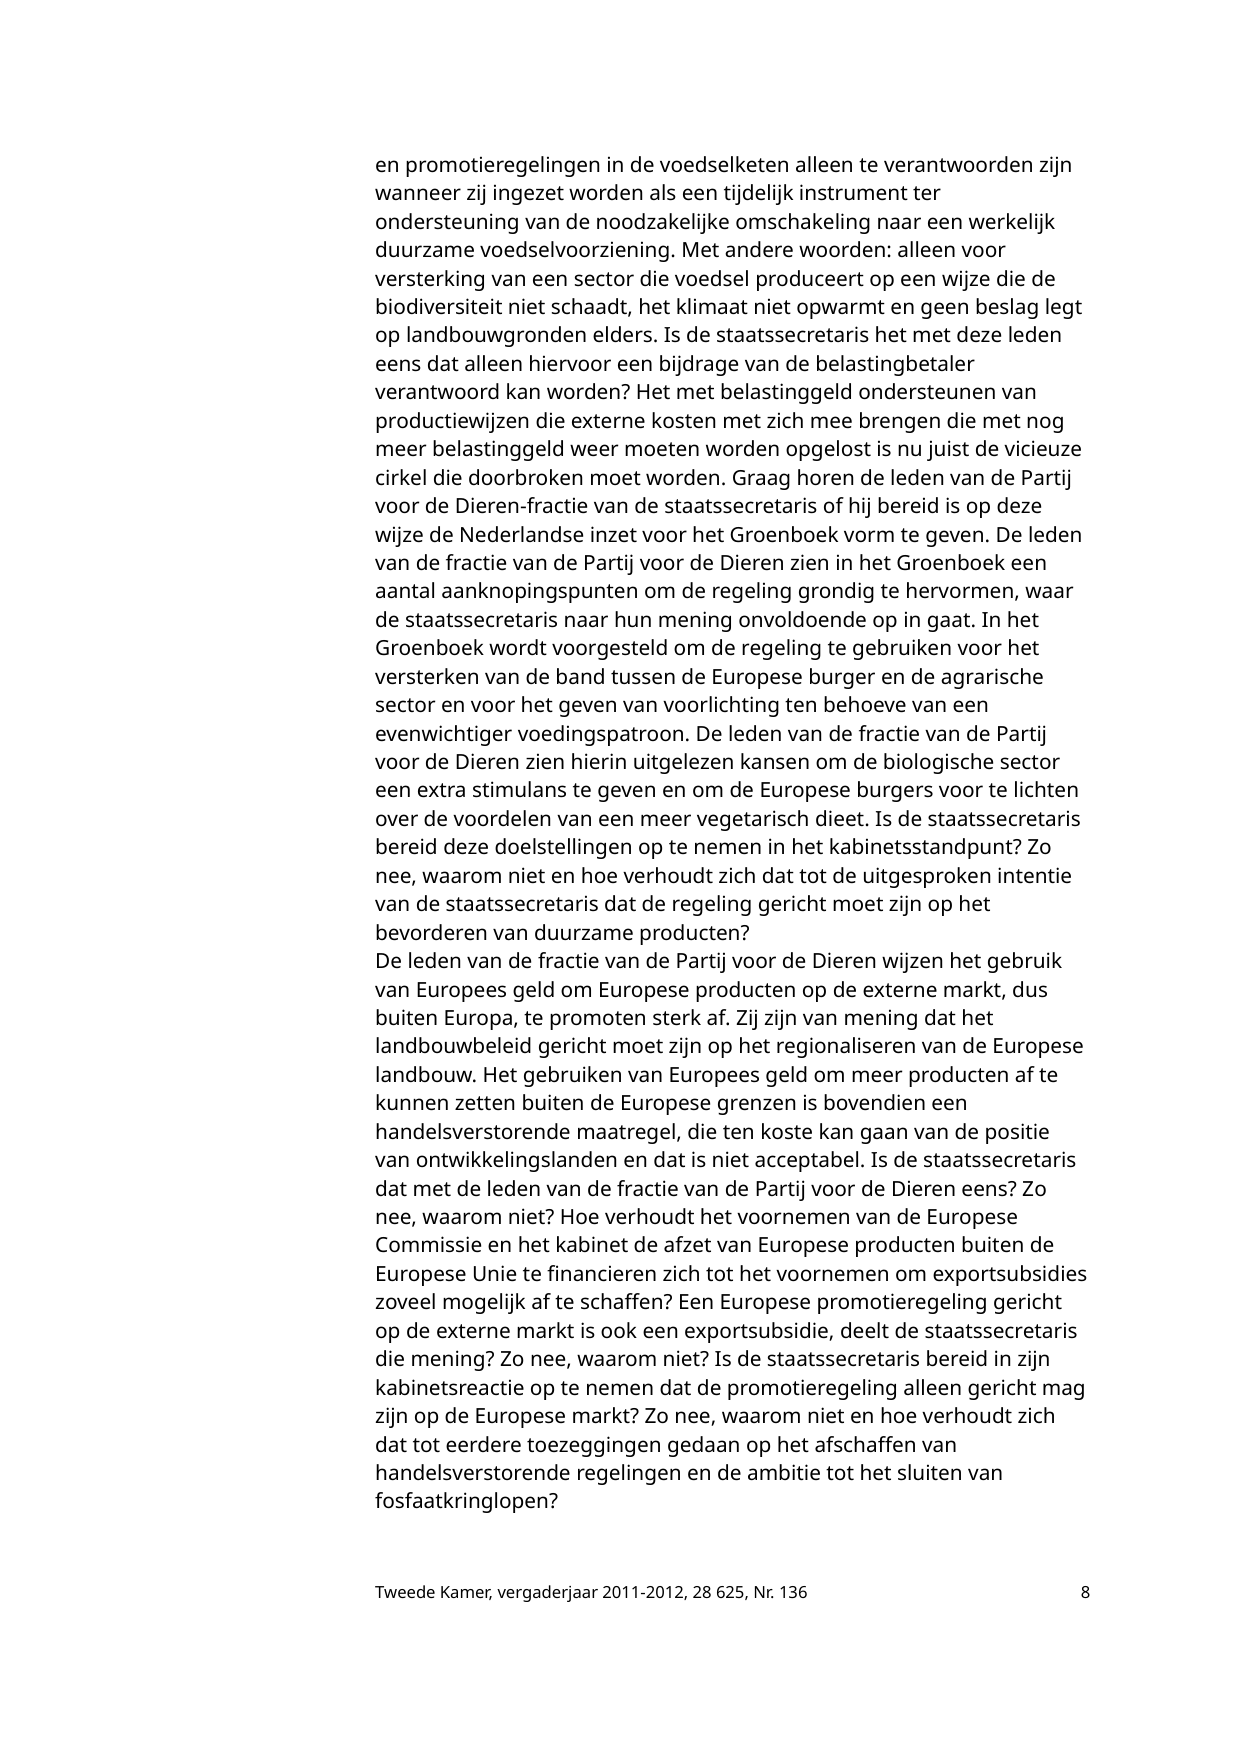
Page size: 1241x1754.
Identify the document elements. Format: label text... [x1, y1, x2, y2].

text De leden van de fractie van de Partij voor de Dieren wijzen het gebruik van Europees geld om Europese producten op de externe markt, dus buiten Europa, te promoten sterk af. Zij zijn van mening dat het landbouwbeleid gericht moet zijn op het regionaliseren van de Europese landbouw. Het gebruiken van Europees geld om meer producten af te kunnen zetten buiten de Europese grenzen is bovendien een handelsverstorende maatregel, die ten koste kan gaan van de positie van ontwikkelingslanden en dat is niet acceptabel. Is de staatssecretaris dat met de leden van de fractie van de Partij voor de Dieren eens? Zo nee, waarom niet? Hoe verhoudt het voornemen van de Europese Commissie en het kabinet de afzet van Europese producten buiten de Europese Unie te financieren zich tot het voornemen om exportsubsidies zoveel mogelijk af te schaffen? Een Europese promotieregeling gericht op de externe markt is ook een exportsubsidie, deelt de staatssecretaris die mening? Zo nee, waarom niet? Is de staatssecretaris bereid in zijn kabinetsreactie op te nemen dat de promotieregeling alleen gericht mag zijn op de Europese markt? Zo nee, waarom niet en hoe verhoudt zich dat tot eerdere toezeggingen gedaan op het afschaffen van handelsverstorende regelingen en de ambitie tot het sluiten van fosfaatkringlopen? [375, 946, 1090, 1515]
text en promotieregelingen in de voedselketen alleen te verantwoorden zijn wanneer zij ingezet worden als een tijdelijk instrument ter ondersteuning van de noodzakelijke omschakeling naar een werkelijk duurzame voedselvoorziening. Met andere woorden: alleen voor versterking van een sector die voedsel produceert op een wijze die de biodiversiteit niet schaadt, het klimaat niet opwarmt en geen beslag legt op landbouwgronden elders. Is de staatssecretaris het met deze leden eens dat alleen hiervoor een bijdrage van de belastingbetaler verantwoord kan worden? Het met belastinggeld ondersteunen van productiewijzen die externe kosten met zich mee brengen die met nog meer belastinggeld weer moeten worden opgelost is nu juist de vicieuze cirkel die doorbroken moet worden. Graag horen de leden van de Partij voor de Dieren-fractie van de staatssecretaris of hij bereid is op deze wijze de Nederlandse inzet voor het Groenboek vorm te geven. De leden van de fractie van de Partij voor de Dieren zien in het Groenboek een aantal aanknopingspunten om de regeling grondig te hervormen, waar de staatssecretaris naar hun mening onvoldoende op in gaat. In het Groenboek wordt voorgesteld om de regeling te gebruiken voor het versterken van de band tussen de Europese burger en de agrarische sector en voor het geven van voorlichting ten behoeve van een evenwichtiger voedingspatroon. De leden van de fractie van de Partij voor de Dieren zien hierin uitgelezen kansen om de biologische sector een extra stimulans te geven en om de Europese burgers voor te lichten over de voordelen van een meer vegetarisch dieet. Is de staatssecretaris bereid deze doelstellingen op te nemen in het kabinetsstandpunt? Zo nee, waarom niet en hoe verhoudt zich dat tot de uitgesproken intentie van de staatssecretaris dat de regeling gericht moet zijn op het bevorderen van duurzame producten? [375, 150, 1090, 946]
